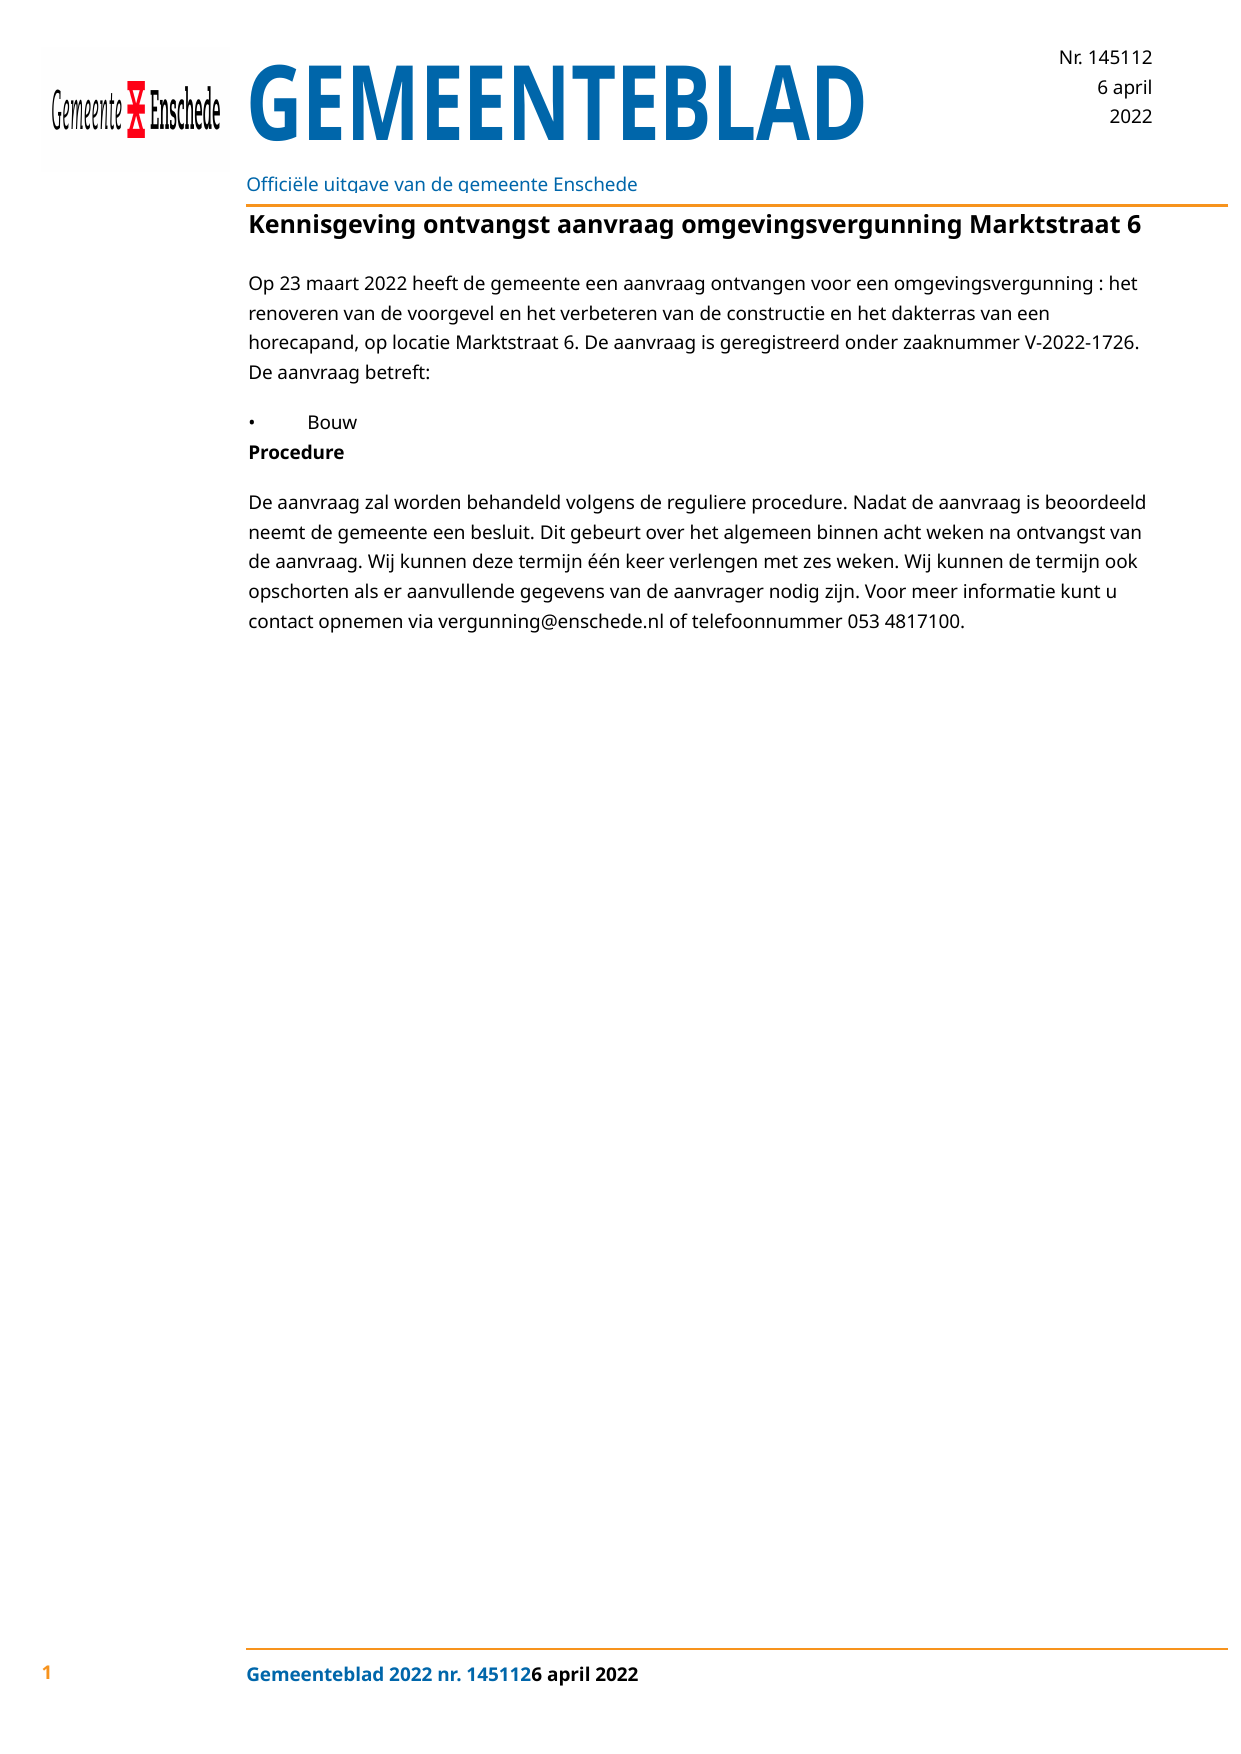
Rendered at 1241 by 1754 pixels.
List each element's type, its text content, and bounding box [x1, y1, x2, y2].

picture [41, 47, 231, 172]
text Procedure [248, 439, 1152, 465]
text Op 23 maart 2022 heeft de gemeente een aanvraag ontvangen voor een omgevingsvergunning : het renoveren van de voorgevel en het verbeteren van de constructie en het dakterras van een horecapand, op locatie Marktstraat 6. De aanvraag is geregistreerd onder zaaknummer V-2022-1726. De aanvraag betreft: [248, 270, 1152, 385]
text Kennisgeving ontvangst aanvraag omgevingsvergunning Marktstraat 6 [248, 207, 1152, 241]
list Bouw [248, 409, 1152, 435]
text De aanvraag zal worden behandeld volgens de reguliere procedure. Nadat de aanvraag is beoordeeld neemt de gemeente een besluit. Dit gebeurt over het algemeen binnen acht weken na ontvangst van de aanvraag. Wij kunnen deze termijn één keer verlengen met zes weken. Wij kunnen de termijn ook opschorten als er aanvullende gegevens van de aanvrager nodig zijn. Voor meer informatie kunt u contact opnemen via vergunning@enschede.nl of telefoonnummer 053 4817100. [248, 489, 1152, 633]
